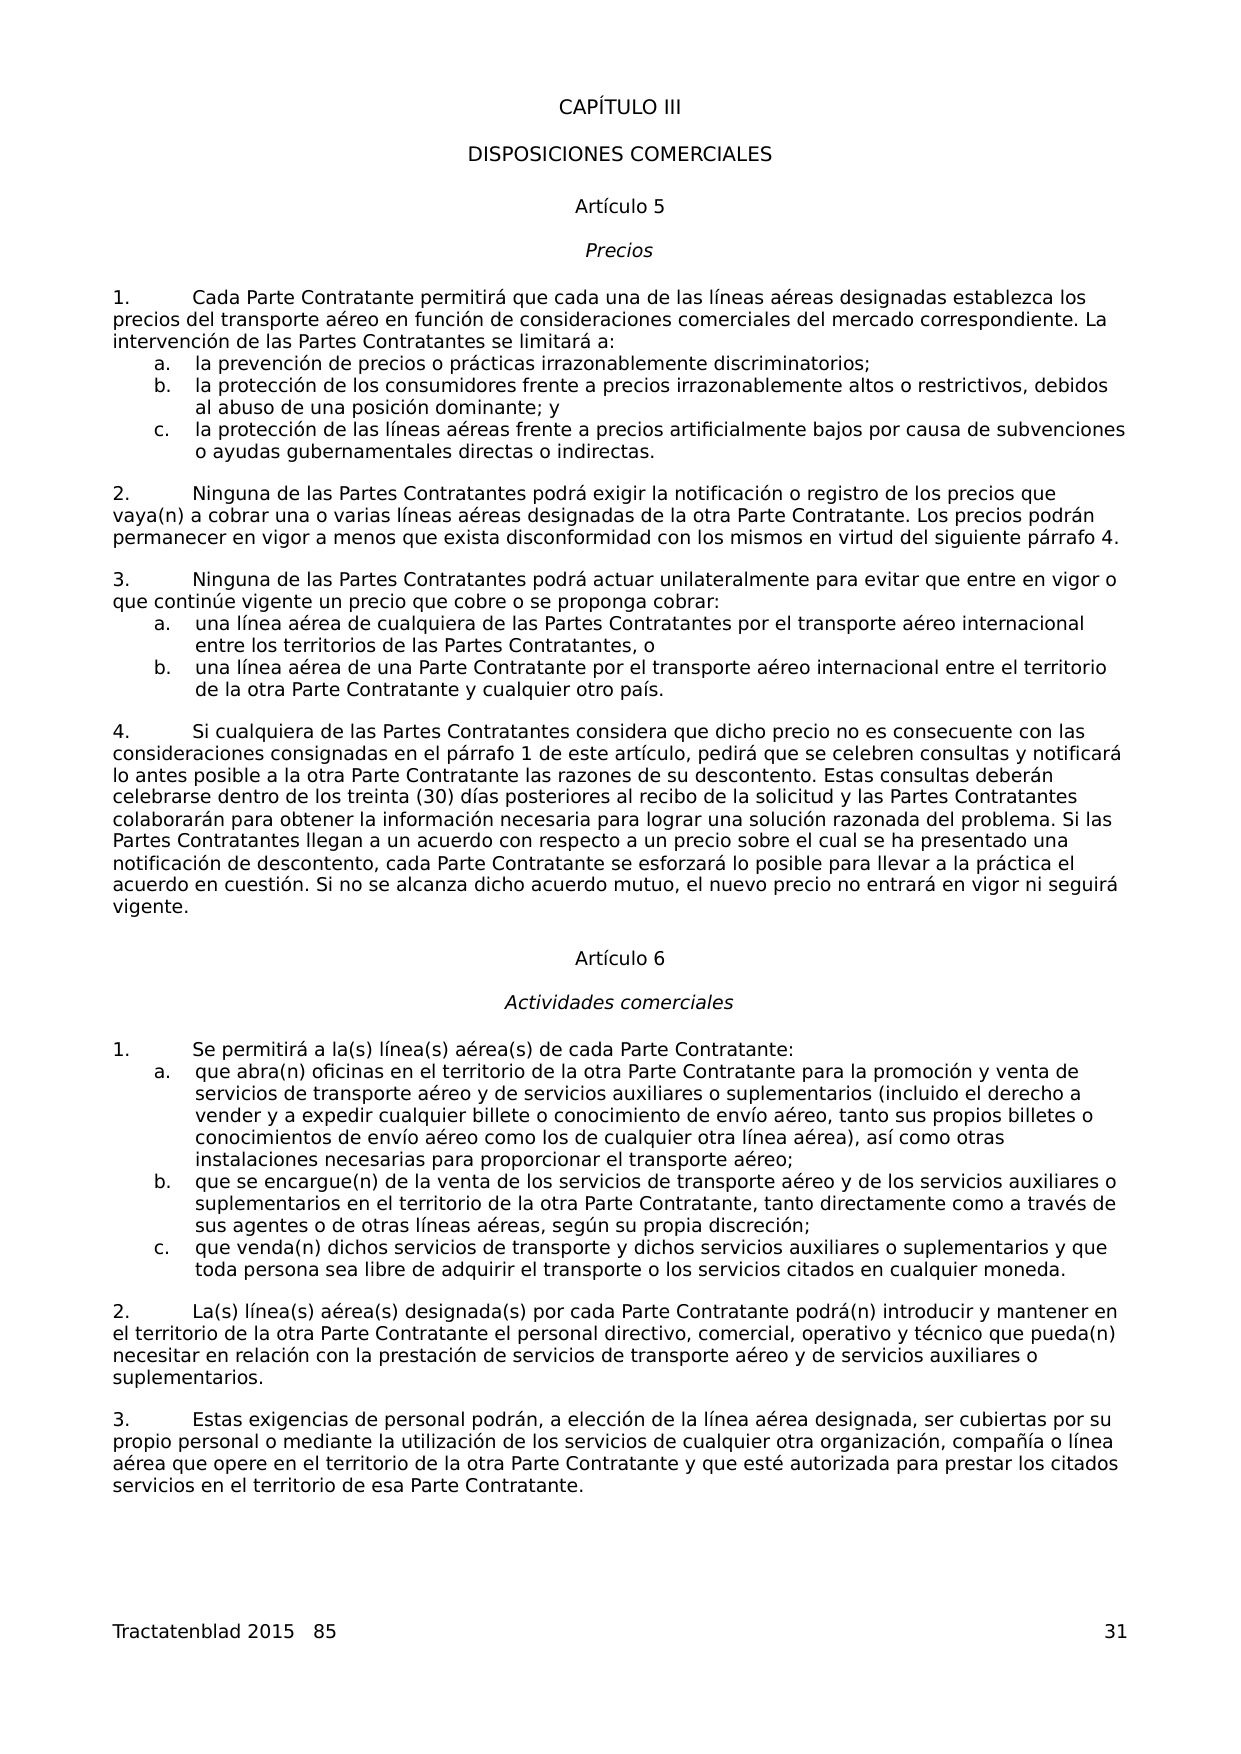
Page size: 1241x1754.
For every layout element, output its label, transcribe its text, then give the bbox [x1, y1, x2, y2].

text 4. Si cualquiera de las Partes Contratantes considera que dicho precio no es consecuente con las consideraciones consignadas en el párrafo 1 de este artículo, pedirá que se celebren consultas y notificará lo antes posible a la otra Parte Contratante las razones de su descontento. Estas consultas deberán celebrarse dentro de los treinta (30) días posteriores al recibo de la solicitud y las Partes Contratantes colaborarán para obtener la información necesaria para lograr una solución razonada del problema. Si las Partes Contratantes llegan a un acuerdo con respecto a un precio sobre el cual se ha presentado una notificación de descontento, cada Parte Contratante se esforzará lo posible para llevar a la práctica el acuerdo en cuestión. Si no se alcanza dicho acuerdo mutuo, el nuevo precio no entrará en vigor ni seguirá vigente. [112, 721, 1128, 918]
text 3. Estas exigencias de personal podrán, a elección de la línea aérea designada, ser cubiertas por su propio personal o mediante la utilización de los servicios de cualquier otra organización, compañía o línea aérea que opere en el territorio de la otra Parte Contratante y que esté autorizada para prestar los citados servicios en el territorio de esa Parte Contratante. [112, 1409, 1128, 1497]
text c. la protección de las líneas aéreas frente a precios artificialmente bajos por causa de subvenciones o ayudas gubernamentales directas o indirectas. [153, 419, 1128, 463]
text a. la prevención de precios o prácticas irrazonablemente discriminatorios; [153, 353, 1128, 375]
subtitle CAPÍTULO III DISPOSICIONES COMERCIALES [112, 96, 1128, 166]
text b. una línea aérea de una Parte Contratante por el transporte aéreo internacional entre el territorio de la otra Parte Contratante y cualquier otro país. [153, 657, 1128, 701]
text b. la protección de los consumidores frente a precios irrazonablemente altos o restrictivos, debidos al abuso de una posición dominante; y [153, 375, 1128, 419]
text a. una línea aérea de cualquiera de las Partes Contratantes por el transporte aéreo internacional entre los territorios de las Partes Contratantes, o [153, 613, 1128, 657]
text b. que se encargue(n) de la venta de los servicios de transporte aéreo y de los servicios auxiliares o suplementarios en el territorio de la otra Parte Contratante, tanto directamente como a través de sus agentes o de otras líneas aéreas, según su propia discreción; [153, 1171, 1128, 1237]
text 2. Ninguna de las Partes Contratantes podrá exigir la notificación o registro de los precios que vaya(n) a cobrar una o varias líneas aéreas designadas de la otra Parte Contratante. Los precios podrán permanecer en vigor a menos que exista disconformidad con los mismos en virtud del siguiente párrafo 4. [112, 483, 1128, 549]
text 1. Cada Parte Contratante permitirá que cada una de las líneas aéreas designadas establezca los precios del transporte aéreo en función de consideraciones comerciales del mercado correspondiente. La intervención de las Partes Contratantes se limitará a: [112, 287, 1128, 353]
text a. que abra(n) oficinas en el territorio de la otra Parte Contratante para la promoción y venta de servicios de transporte aéreo y de servicios auxiliares o suplementarios (incluido el derecho a vender y a expedir cualquier billete o conocimiento de envío aéreo, tanto sus propios billetes o conocimientos de envío aéreo como los de cualquier otra línea aérea), así como otras instalaciones necesarias para proporcionar el transporte aéreo; [153, 1061, 1128, 1171]
text 1. Se permitirá a la(s) línea(s) aérea(s) de cada Parte Contratante: [112, 1039, 1128, 1061]
text 3. Ninguna de las Partes Contratantes podrá actuar unilateralmente para evitar que entre en vigor o que continúe vigente un precio que cobre o se proponga cobrar: [112, 569, 1128, 613]
text 2. La(s) línea(s) aérea(s) designada(s) por cada Parte Contratante podrá(n) introducir y mantener en el territorio de la otra Parte Contratante el personal directivo, comercial, operativo y técnico que pueda(n) necesitar en relación con la prestación de servicios de transporte aéreo y de servicios auxiliares o suplementarios. [112, 1301, 1128, 1389]
subtitle Artículo 5 Precios [112, 196, 1128, 262]
subtitle Artículo 6 Actividades comerciales [112, 948, 1128, 1014]
text c. que venda(n) dichos servicios de transporte y dichos servicios auxiliares o suplementarios y que toda persona sea libre de adquirir el transporte o los servicios citados en cualquier moneda. [153, 1237, 1128, 1281]
